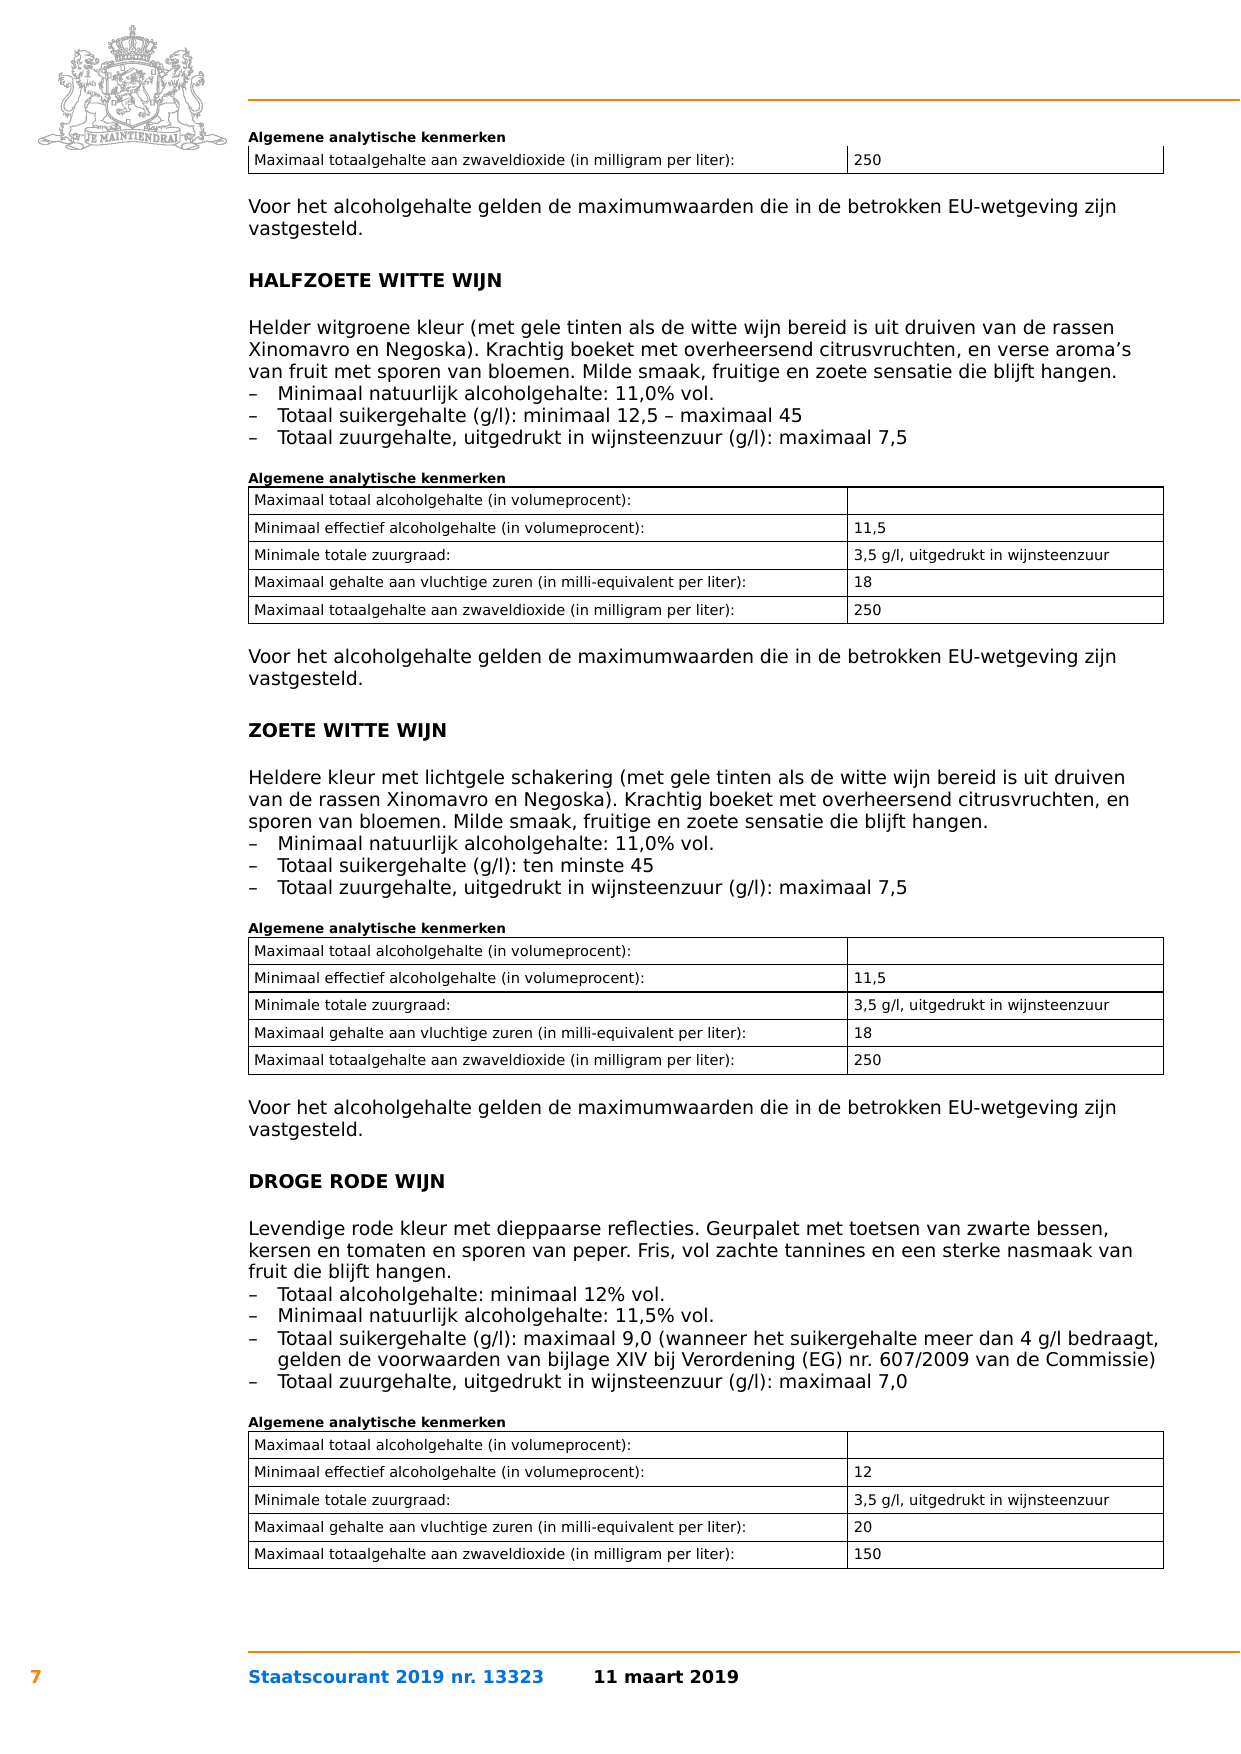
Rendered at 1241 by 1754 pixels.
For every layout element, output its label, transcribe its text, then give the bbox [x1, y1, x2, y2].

table_cell 3,5 g/l, uitgedrukt in wijnsteenzuur [848, 542, 1163, 568]
table_cell Minimaal effectief alcoholgehalte (in volumeprocent): [249, 965, 847, 991]
table_cell [848, 1432, 1163, 1458]
table_header Algemene analytische kenmerken [248, 921, 1163, 937]
table_cell [848, 488, 1163, 514]
table_cell Maximaal totaalgehalte aan zwaveldioxide (in milligram per liter): [249, 1542, 847, 1568]
table_cell 3,5 g/l, uitgedrukt in wijnsteenzuur [848, 993, 1163, 1019]
text Helder witgroene kleur (met gele tinten als de witte wijn bereid is uit druiven van de rassen Xinomavro en Negoska). Krachtig boeket met overheersend citrusvruchten, en verse aroma’s van fruit met sporen van bloemen. Milde smaak, fruitige en zoete sensatie die blijft hangen. [248, 317, 1163, 383]
table_cell [848, 938, 1163, 964]
text – Totaal zuurgehalte, uitgedrukt in wijnsteenzuur (g/l): maximaal 7,5 [248, 427, 1163, 449]
table_cell Maximaal totaalgehalte aan zwaveldioxide (in milligram per liter): [249, 597, 847, 623]
table_cell 11,5 [848, 965, 1163, 991]
text – Totaal suikergehalte (g/l): maximaal 9,0 (wanneer het suikergehalte meer dan 4 g/l bedraagt, gelden de voorwaarden van bijlage XIV bij Verordening (EG) nr. 607/2009 van de Commissie) [248, 1327, 1163, 1371]
table_cell 12 [848, 1459, 1163, 1486]
text – Totaal suikergehalte (g/l): minimaal 12,5 – maximaal 45 [248, 405, 1163, 427]
table_cell 250 [848, 146, 1163, 173]
table_cell Maximaal gehalte aan vluchtige zuren (in milli-equivalent per liter): [249, 1514, 847, 1541]
subtitle HALFZOETE WITTE WIJN [248, 270, 1163, 292]
picture [38, 25, 227, 150]
table_cell Minimale totale zuurgraad: [249, 542, 847, 568]
table_cell Minimaal effectief alcoholgehalte (in volumeprocent): [249, 515, 847, 541]
table_header Algemene analytische kenmerken [248, 471, 1163, 486]
table_cell 11,5 [848, 515, 1163, 541]
text – Minimaal natuurlijk alcoholgehalte: 11,0% vol. [248, 833, 1163, 855]
text – Totaal zuurgehalte, uitgedrukt in wijnsteenzuur (g/l): maximaal 7,0 [248, 1371, 1163, 1393]
table_cell Maximaal totaal alcoholgehalte (in volumeprocent): [249, 938, 847, 964]
text Levendige rode kleur met dieppaarse reflecties. Geurpalet met toetsen van zwarte bessen, kersen en tomaten en sporen van peper. Fris, vol zachte tannines en een sterke nasmaak van fruit die blijft hangen. [248, 1217, 1163, 1283]
table_cell Maximaal totaal alcoholgehalte (in volumeprocent): [249, 488, 847, 514]
table_header Algemene analytische kenmerken [248, 1415, 1163, 1431]
table_cell Maximaal totaalgehalte aan zwaveldioxide (in milligram per liter): [249, 146, 847, 173]
table_cell Minimale totale zuurgraad: [249, 993, 847, 1019]
table_cell 150 [848, 1542, 1163, 1568]
subtitle ZOETE WITTE WIJN [248, 720, 1163, 742]
table_cell Minimale totale zuurgraad: [249, 1487, 847, 1513]
text Voor het alcoholgehalte gelden de maximumwaarden die in de betrokken EU-wetgeving zijn vastgesteld. [248, 1097, 1163, 1141]
table_cell 3,5 g/l, uitgedrukt in wijnsteenzuur [848, 1487, 1163, 1513]
text Voor het alcoholgehalte gelden de maximumwaarden die in de betrokken EU-wetgeving zijn vastgesteld. [248, 196, 1163, 240]
subtitle DROGE RODE WIJN [248, 1171, 1163, 1192]
text – Totaal zuurgehalte, uitgedrukt in wijnsteenzuur (g/l): maximaal 7,5 [248, 877, 1163, 899]
table_cell 18 [848, 1020, 1163, 1046]
table_cell Minimaal effectief alcoholgehalte (in volumeprocent): [249, 1459, 847, 1486]
table_cell Maximaal totaalgehalte aan zwaveldioxide (in milligram per liter): [249, 1047, 847, 1074]
table_cell 18 [848, 570, 1163, 596]
table_cell 250 [848, 597, 1163, 623]
table_header Algemene analytische kenmerken [248, 130, 1163, 146]
text Voor het alcoholgehalte gelden de maximumwaarden die in de betrokken EU-wetgeving zijn vastgesteld. [248, 646, 1163, 690]
text – Totaal alcoholgehalte: minimaal 12% vol. [248, 1283, 1163, 1305]
table_cell 250 [848, 1047, 1163, 1074]
text Heldere kleur met lichtgele schakering (met gele tinten als de witte wijn bereid is uit druiven van de rassen Xinomavro en Negoska). Krachtig boeket met overheersend citrusvruchten, en sporen van bloemen. Milde smaak, fruitige en zoete sensatie die blijft hangen. [248, 767, 1163, 833]
text – Minimaal natuurlijk alcoholgehalte: 11,5% vol. [248, 1305, 1163, 1327]
table_cell Maximaal totaal alcoholgehalte (in volumeprocent): [249, 1432, 847, 1458]
table_cell Maximaal gehalte aan vluchtige zuren (in milli-equivalent per liter): [249, 1020, 847, 1046]
table_cell Maximaal gehalte aan vluchtige zuren (in milli-equivalent per liter): [249, 570, 847, 596]
text – Minimaal natuurlijk alcoholgehalte: 11,0% vol. [248, 383, 1163, 405]
text – Totaal suikergehalte (g/l): ten minste 45 [248, 855, 1163, 877]
table_cell 20 [848, 1514, 1163, 1541]
